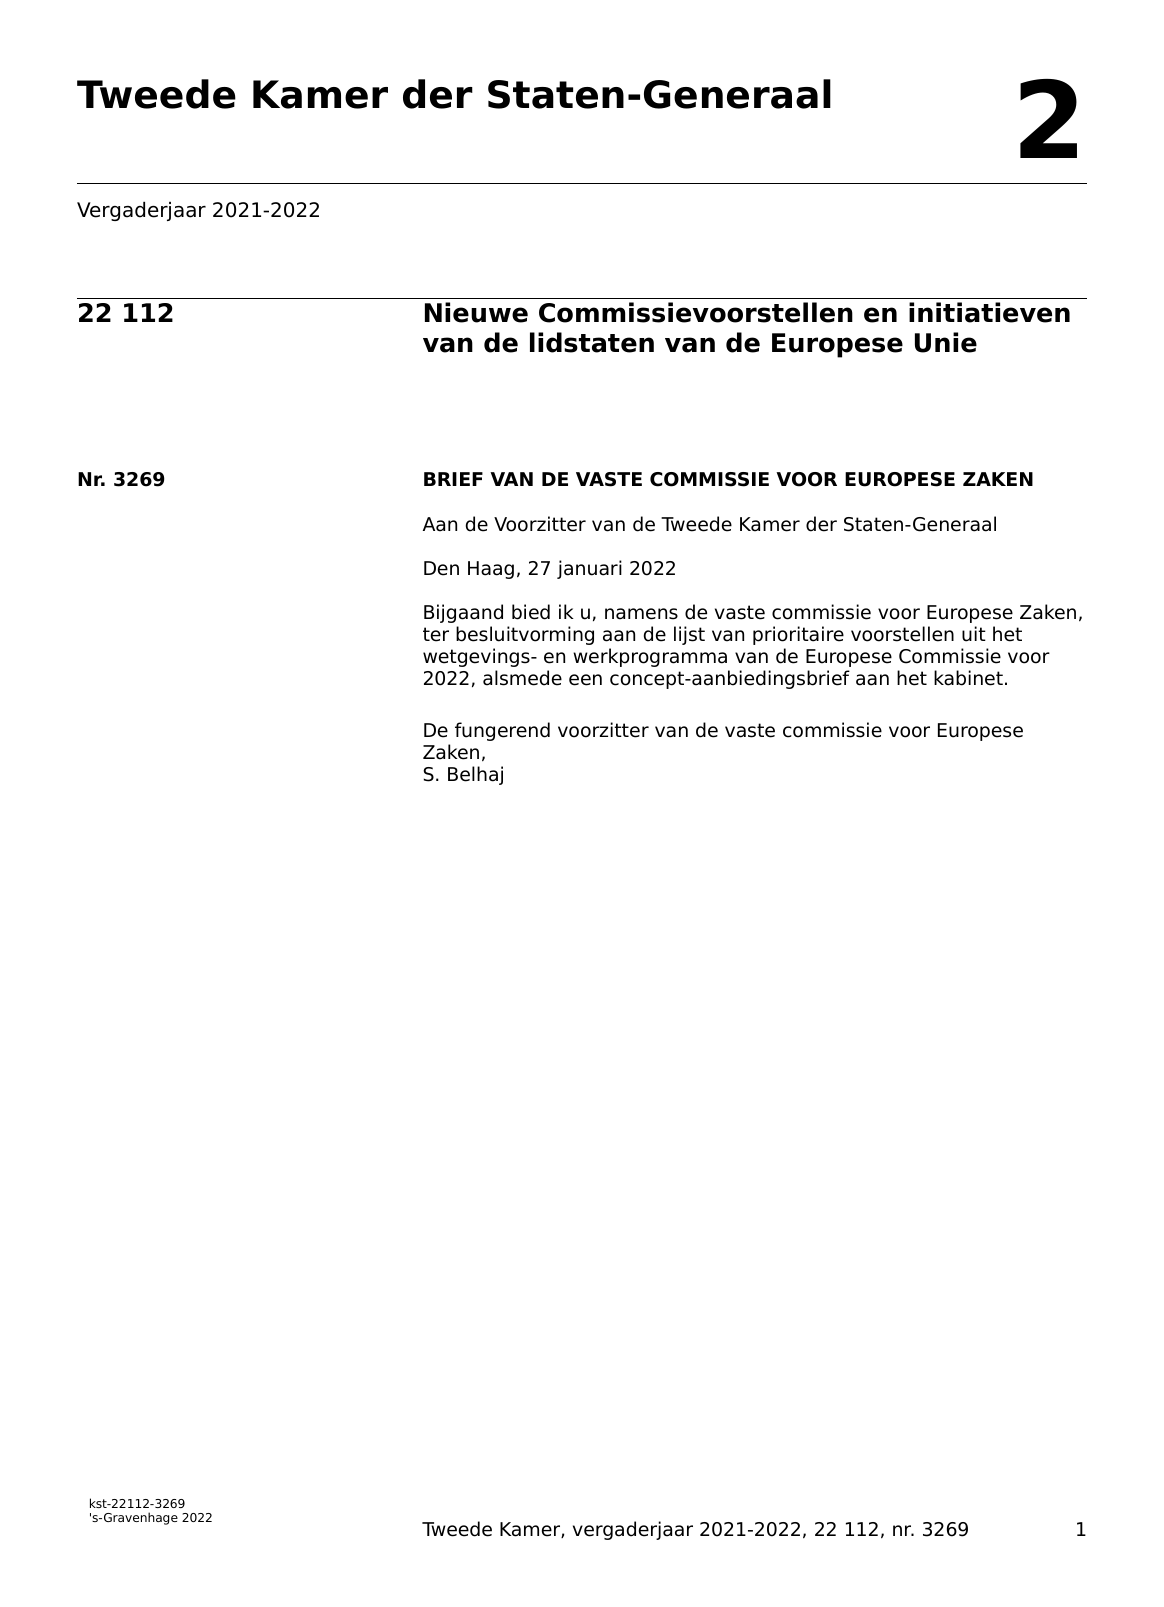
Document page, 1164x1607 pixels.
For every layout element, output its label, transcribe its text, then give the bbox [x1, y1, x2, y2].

subtitle Nr. 3269 BRIEF VAN DE VASTE COMMISSIE VOOR EUROPESE ZAKEN [77, 469, 1087, 491]
text Bijgaand bied ik u, namens de vaste commissie voor Europese Zaken, ter besluitvorming aan de lijst van prioritaire voorstellen uit het wetgevings- en werkprogramma van de Europese Commissie voor 2022, alsmede een concept-aanbiedingsbrief aan het kabinet. [422, 602, 1087, 690]
text 's-Gravenhage 2022 [88, 1511, 323, 1525]
text De fungerend voorzitter van de vaste commissie voor Europese Zaken, S. Belhaj [422, 720, 1087, 786]
subtitle 22 112 Nieuwe Commissievoorstellen en initiatieven van de lidstaten van de Europese Unie [77, 299, 1087, 358]
table_header 2 [886, 59, 1087, 183]
table_header Tweede Kamer der Staten-Generaal [77, 59, 886, 183]
text kst-22112-3269 [88, 1497, 323, 1511]
text Aan de Voorzitter van de Tweede Kamer der Staten-Generaal [422, 513, 1087, 536]
text Den Haag, 27 januari 2022 [422, 558, 1087, 580]
table_cell Vergaderjaar 2021-2022 [77, 184, 1087, 298]
